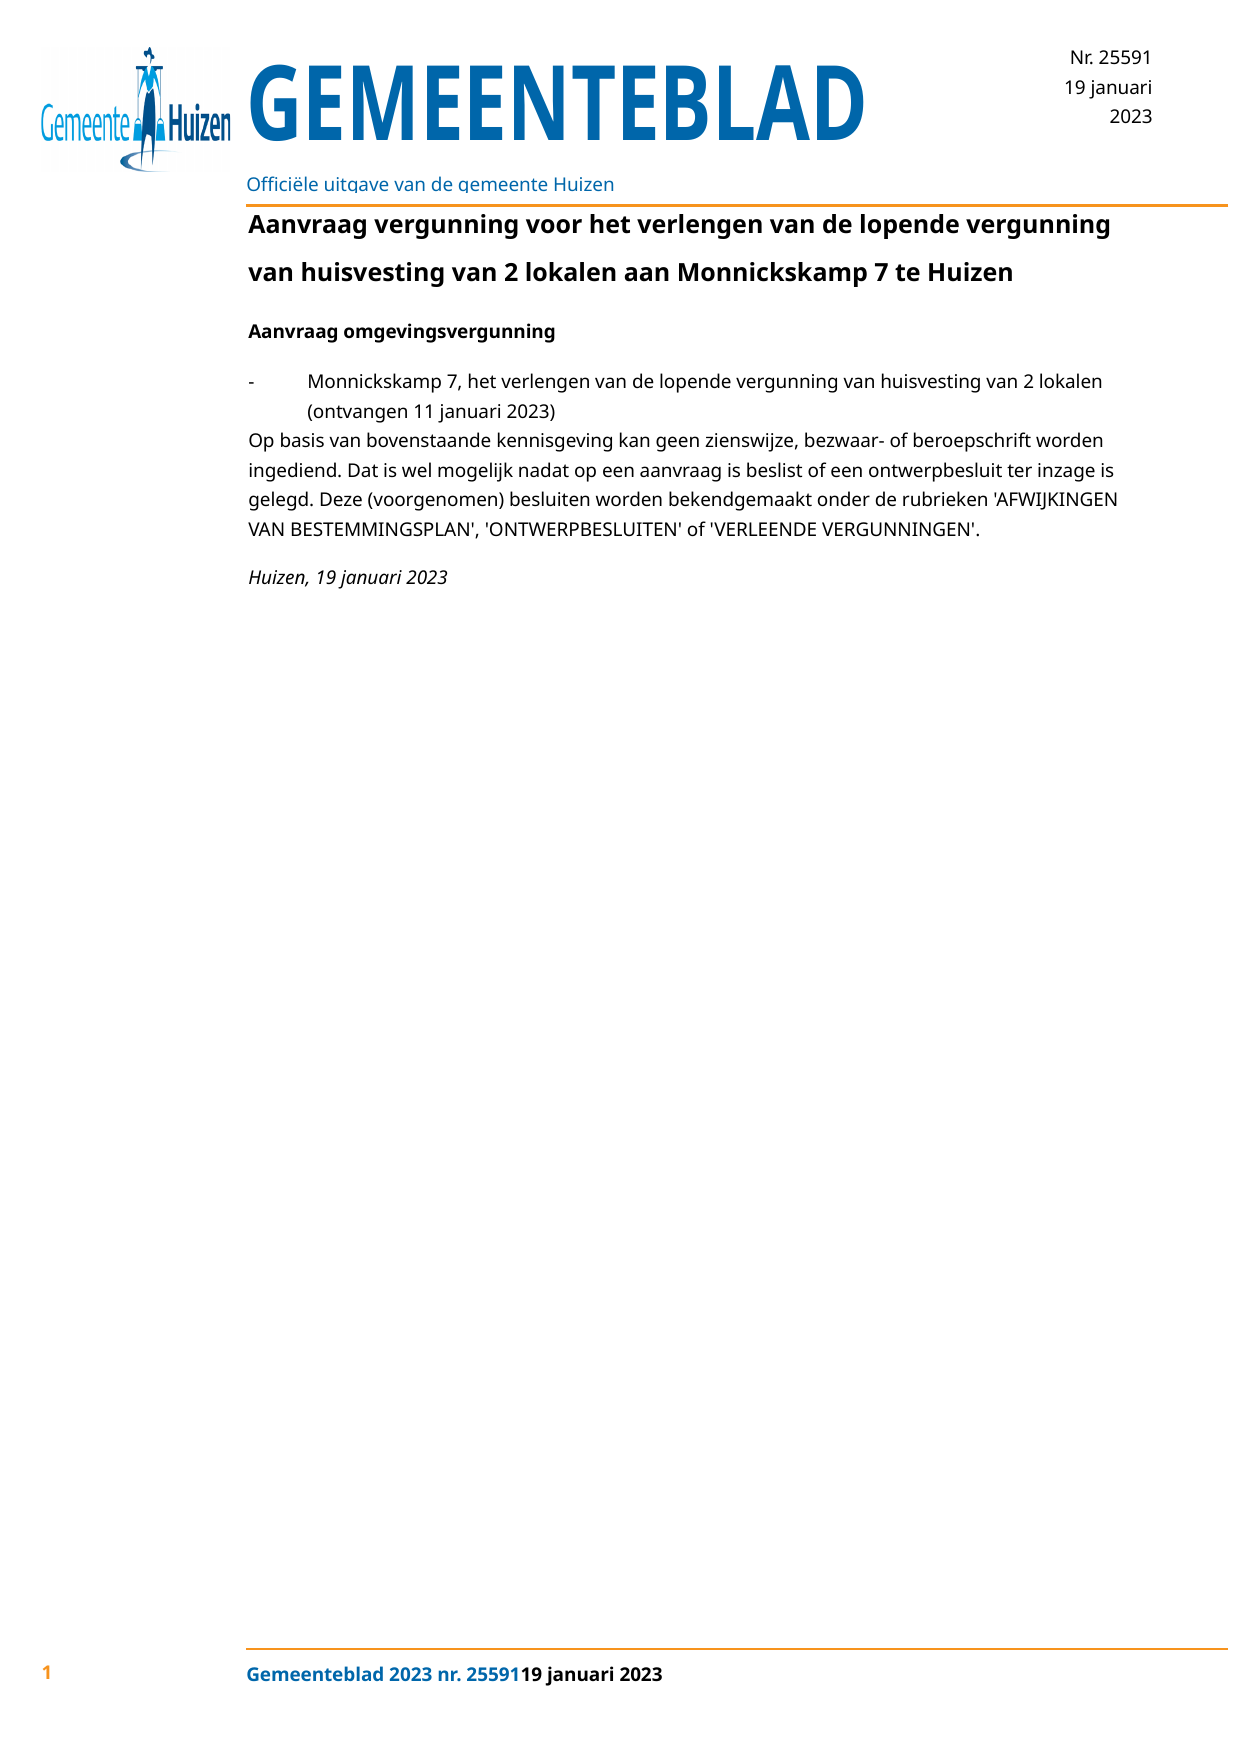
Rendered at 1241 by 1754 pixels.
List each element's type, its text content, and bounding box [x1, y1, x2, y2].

text Op basis van bovenstaande kennisgeving kan geen zienswijze, bezwaar- of beroepschrift worden ingediend. Dat is wel mogelijk nadat op een aanvraag is beslist of een ontwerpbesluit ter inzage is gelegd. Deze (voorgenomen) besluiten worden bekendgemaakt onder de rubrieken 'AFWIJKINGEN VAN BESTEMMINGSPLAN', 'ONTWERPBESLUITEN' of 'VERLEENDE VERGUNNINGEN'. [248, 427, 1152, 542]
text Aanvraag vergunning voor het verlengen van de lopende vergunning van huisvesting van 2 lokalen aan Monnickskamp 7 te Huizen [248, 207, 1152, 288]
picture [41, 47, 231, 172]
text Aanvraag omgevingsvergunning [248, 318, 1152, 344]
list Monnickskamp 7, het verlengen van de lopende vergunning van huisvesting van 2 lokalen (ontvangen 11 januari 2023) [248, 368, 1152, 424]
text Huizen, 19 januari 2023 [248, 564, 1152, 590]
